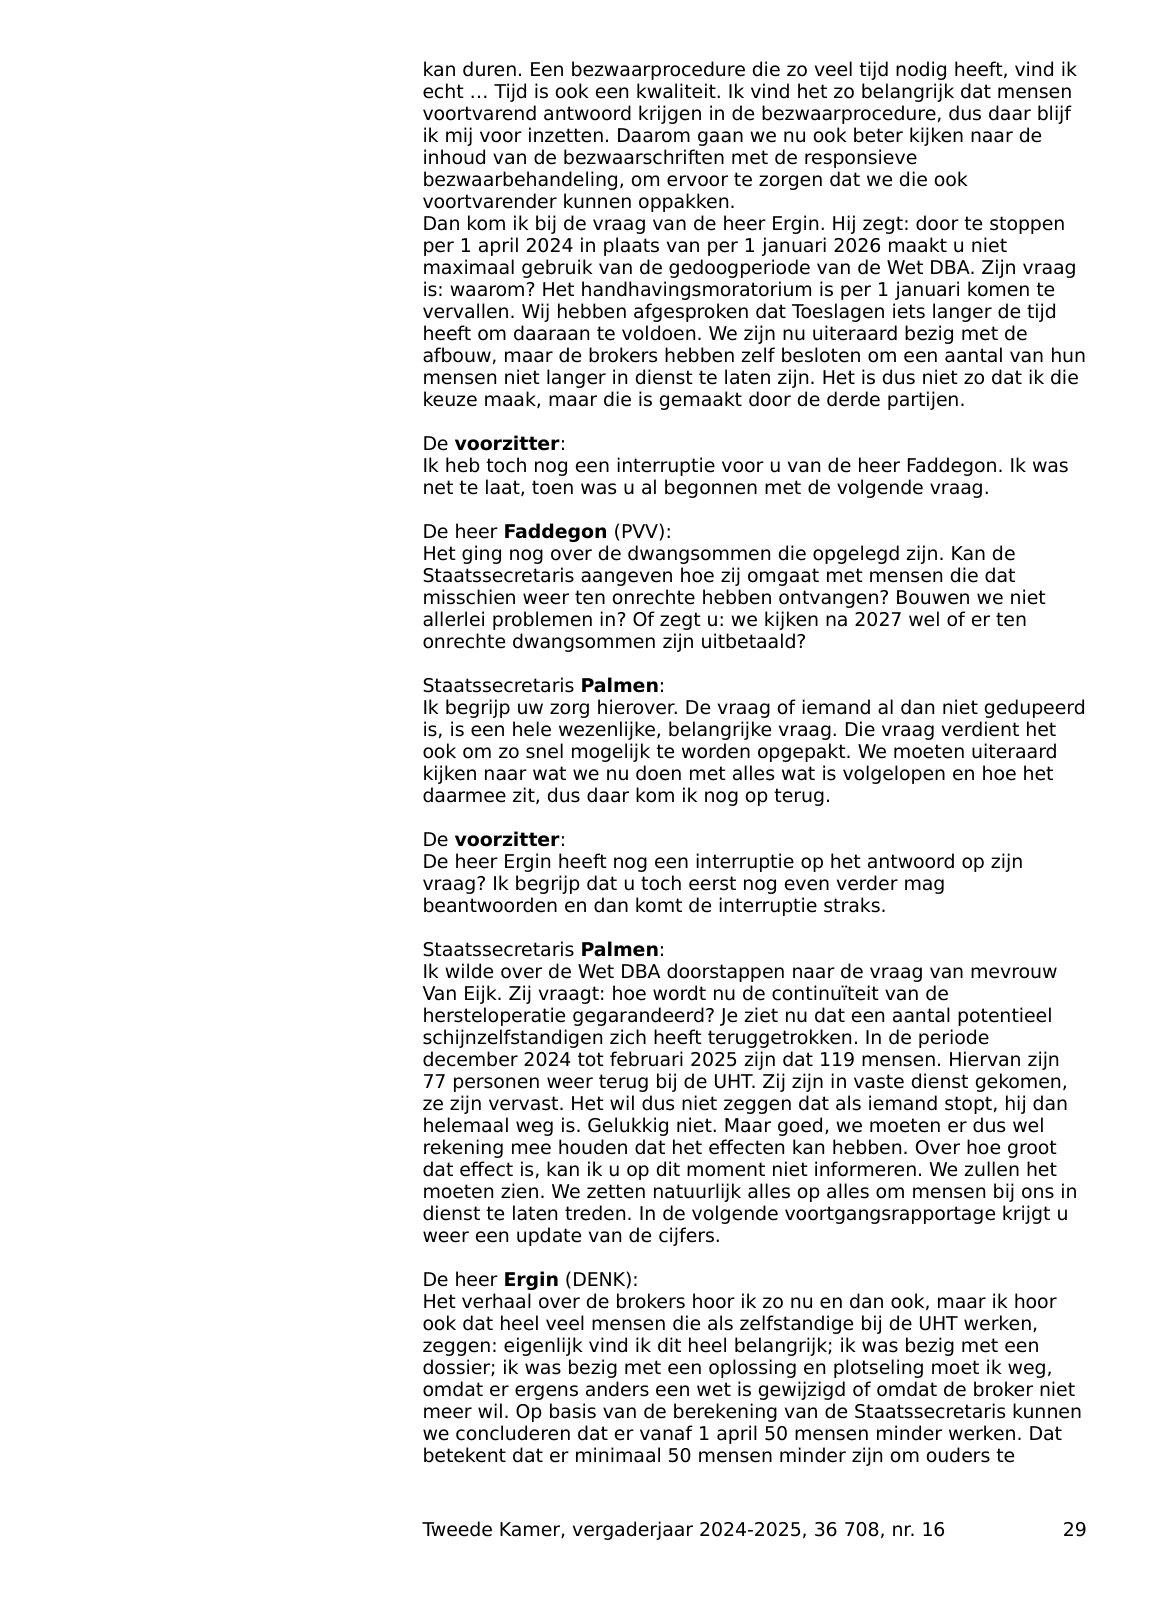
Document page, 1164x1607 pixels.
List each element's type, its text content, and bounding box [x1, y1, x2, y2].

text Het ging nog over de dwangsommen die opgelegd zijn. Kan de Staatssecretaris aangeven hoe zij omgaat met mensen die dat misschien weer ten onrechte hebben ontvangen? Bouwen we niet allerlei problemen in? Of zegt u: we kijken na 2027 wel of er ten onrechte dwangsommen zijn uitbetaald? [422, 543, 1087, 653]
text De heer Ergin (DENK): [422, 1269, 1087, 1291]
text Ik wilde over de Wet DBA doorstappen naar de vraag van mevrouw Van Eijk. Zij vraagt: hoe wordt nu de continuïteit van de hersteloperatie gegarandeerd? Je ziet nu dat een aantal potentieel schijnzelfstandigen zich heeft teruggetrokken. In de periode december 2024 tot februari 2025 zijn dat 119 mensen. Hiervan zijn 77 personen weer terug bij de UHT. Zij zijn in vaste dienst gekomen, ze zijn vervast. Het wil dus niet zeggen dat als iemand stopt, hij dan helemaal weg is. Gelukkig niet. Maar goed, we moeten er dus wel rekening mee houden dat het effecten kan hebben. Over hoe groot dat effect is, kan ik u op dit moment niet informeren. We zullen het moeten zien. We zetten natuurlijk alles op alles om mensen bij ons in dienst te laten treden. In de volgende voortgangsrapportage krijgt u weer een update van de cijfers. [422, 961, 1087, 1247]
text Dan kom ik bij de vraag van de heer Ergin. Hij zegt: door te stoppen per 1 april 2024 in plaats van per 1 januari 2026 maakt u niet maximaal gebruik van de gedoogperiode van de Wet DBA. Zijn vraag is: waarom? Het handhavingsmoratorium is per 1 januari komen te vervallen. Wij hebben afgesproken dat Toeslagen iets langer de tijd heeft om daaraan te voldoen. We zijn nu uiteraard bezig met de afbouw, maar de brokers hebben zelf besloten om een aantal van hun mensen niet langer in dienst te laten zijn. Het is dus niet zo dat ik die keuze maak, maar die is gemaakt door de derde partijen. [422, 213, 1087, 411]
text kan duren. Een bezwaarprocedure die zo veel tijd nodig heeft, vind ik echt … Tijd is ook een kwaliteit. Ik vind het zo belangrijk dat mensen voortvarend antwoord krijgen in de bezwaarprocedure, dus daar blijf ik mij voor inzetten. Daarom gaan we nu ook beter kijken naar de inhoud van de bezwaarschriften met de responsieve bezwaarbehandeling, om ervoor te zorgen dat we die ook voortvarender kunnen oppakken. [422, 59, 1087, 213]
text Ik heb toch nog een interruptie voor u van de heer Faddegon. Ik was net te laat, toen was u al begonnen met de volgende vraag. [422, 455, 1087, 499]
text Het verhaal over de brokers hoor ik zo nu en dan ook, maar ik hoor ook dat heel veel mensen die als zelfstandige bij de UHT werken, zeggen: eigenlijk vind ik dit heel belangrijk; ik was bezig met een dossier; ik was bezig met een oplossing en plotseling moet ik weg, omdat er ergens anders een wet is gewijzigd of omdat de broker niet meer wil. Op basis van de berekening van de Staatssecretaris kunnen we concluderen dat er vanaf 1 april 50 mensen minder werken. Dat betekent dat er minimaal 50 mensen minder zijn om ouders te [422, 1291, 1087, 1467]
text De heer Faddegon (PVV): [422, 521, 1087, 543]
text De voorzitter: [422, 433, 1087, 455]
text De heer Ergin heeft nog een interruptie op het antwoord op zijn vraag? Ik begrijp dat u toch eerst nog even verder mag beantwoorden en dan komt de interruptie straks. [422, 851, 1087, 917]
text Staatssecretaris Palmen: [422, 939, 1087, 961]
text Staatssecretaris Palmen: [422, 675, 1087, 697]
text De voorzitter: [422, 829, 1087, 851]
text Ik begrijp uw zorg hierover. De vraag of iemand al dan niet gedupeerd is, is een hele wezenlijke, belangrijke vraag. Die vraag verdient het ook om zo snel mogelijk te worden opgepakt. We moeten uiteraard kijken naar wat we nu doen met alles wat is volgelopen en hoe het daarmee zit, dus daar kom ik nog op terug. [422, 697, 1087, 807]
